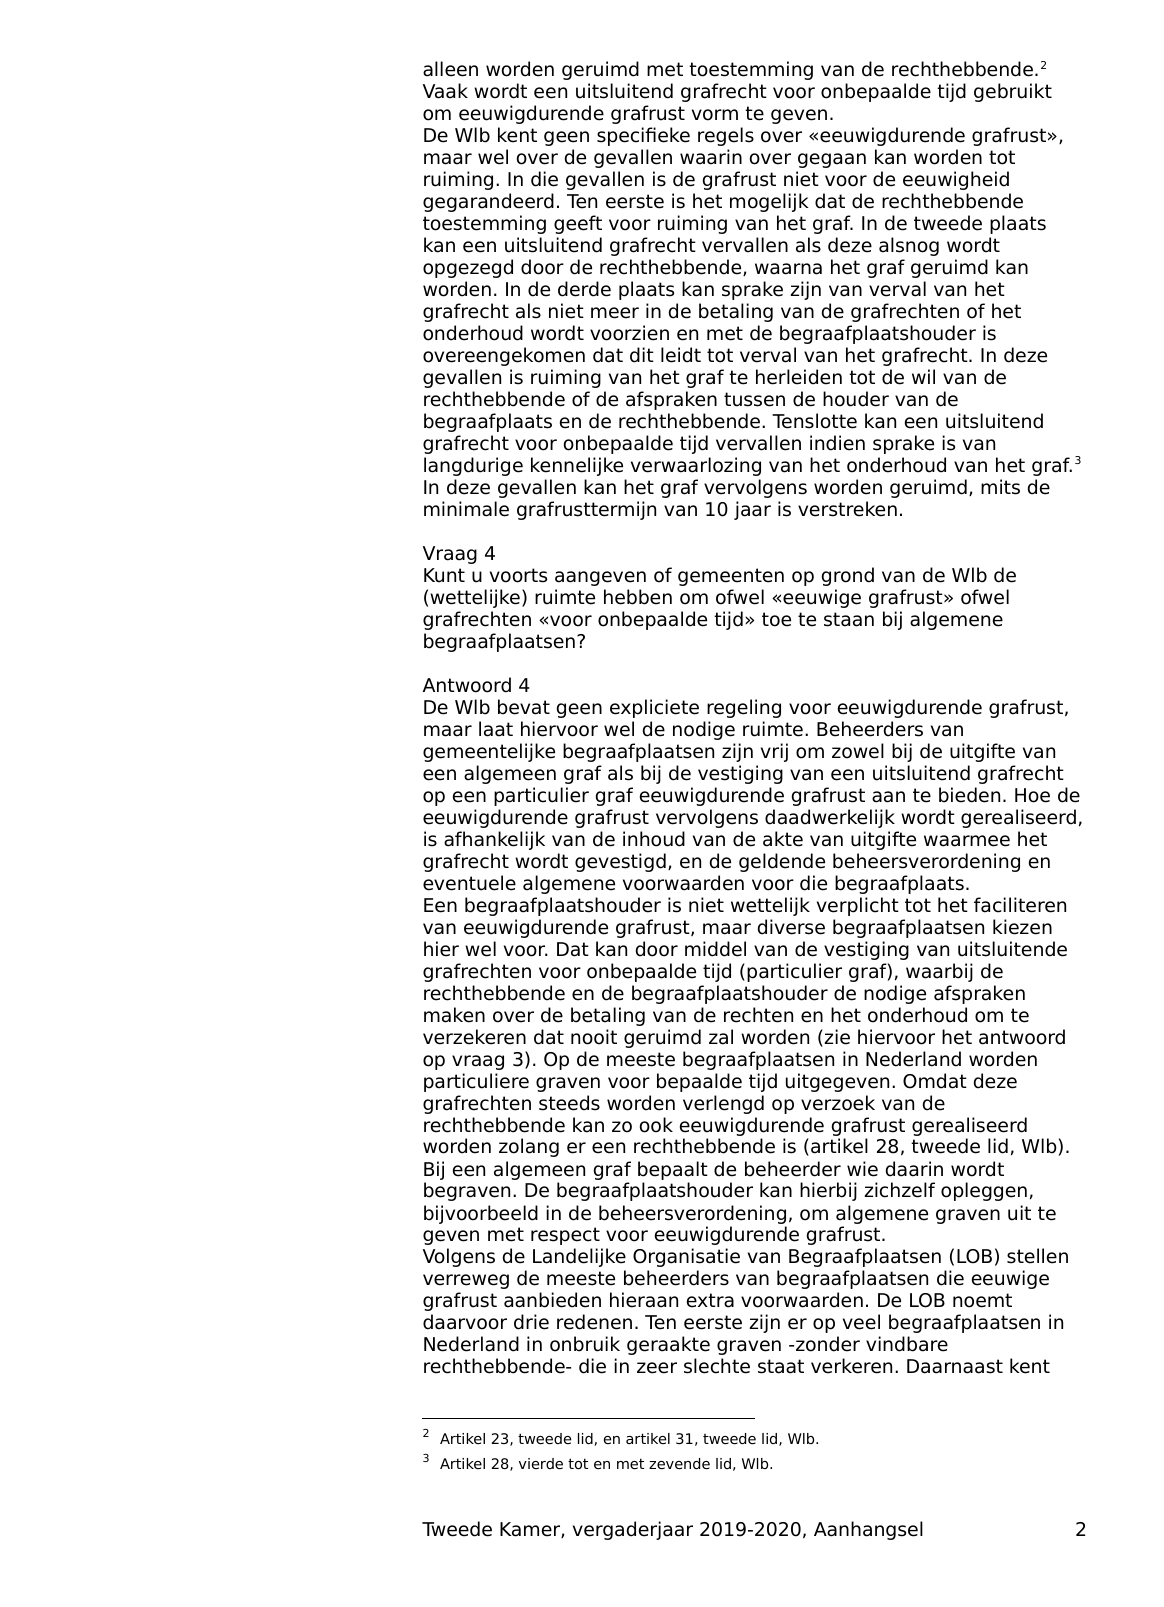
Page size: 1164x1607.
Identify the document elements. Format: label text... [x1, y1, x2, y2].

text De Wlb bevat geen expliciete regeling voor eeuwigdurende grafrust, maar laat hiervoor wel de nodige ruimte. Beheerders van gemeentelijke begraafplaatsen zijn vrij om zowel bij de uitgifte van een algemeen graf als bij de vestiging van een uitsluitend grafrecht op een particulier graf eeuwigdurende grafrust aan te bieden. Hoe de eeuwigdurende grafrust vervolgens daadwerkelijk wordt gerealiseerd, is afhankelijk van de inhoud van de akte van uitgifte waarmee het grafrecht wordt gevestigd, en de geldende beheersverordening en eventuele algemene voorwaarden voor die begraafplaats. [422, 697, 1087, 895]
text De Wlb kent geen specifieke regels over «eeuwigdurende grafrust», maar wel over de gevallen waarin over gegaan kan worden tot ruiming. In die gevallen is de grafrust niet voor de eeuwigheid gegarandeerd. Ten eerste is het mogelijk dat de rechthebbende toestemming geeft voor ruiming van het graf. In de tweede plaats kan een uitsluitend grafrecht vervallen als deze alsnog wordt opgezegd door de rechthebbende, waarna het graf geruimd kan worden. In de derde plaats kan sprake zijn van verval van het grafrecht als niet meer in de betaling van de grafrechten of het onderhoud wordt voorzien en met de begraafplaatshouder is overeengekomen dat dit leidt tot verval van het grafrecht. In deze gevallen is ruiming van het graf te herleiden tot de wil van de rechthebbende of de afspraken tussen de houder van de begraafplaats en de rechthebbende. Tenslotte kan een uitsluitend grafrecht voor onbepaalde tijd vervallen indien sprake is van langdurige kennelijke verwaarlozing van het onderhoud van het graf. In deze gevallen kan het graf vervolgens worden geruimd, mits de minimale grafrusttermijn van 10 jaar is verstreken. [422, 125, 1087, 521]
text Een begraafplaatshouder is niet wettelijk verplicht tot het faciliteren van eeuwigdurende grafrust, maar diverse begraafplaatsen kiezen hier wel voor. Dat kan door middel van de vestiging van uitsluitende grafrechten voor onbepaalde tijd (particulier graf), waarbij de rechthebbende en de begraafplaatshouder de nodige afspraken maken over de betaling van de rechten en het onderhoud om te verzekeren dat nooit geruimd zal worden (zie hiervoor het antwoord op vraag 3). Op de meeste begraafplaatsen in Nederland worden particuliere graven voor bepaalde tijd uitgegeven. Omdat deze grafrechten steeds worden verlengd op verzoek van de rechthebbende kan zo ook eeuwigdurende grafrust gerealiseerd worden zolang er een rechthebbende is (artikel 28, tweede lid, Wlb). Bij een algemeen graf bepaalt de beheerder wie daarin wordt begraven. De begraafplaatshouder kan hierbij zichzelf opleggen, bijvoorbeeld in de beheersverordening, om algemene graven uit te geven met respect voor eeuwigdurende grafrust. [422, 895, 1087, 1246]
text Vraag 4 [422, 543, 1087, 565]
text Artikel 23, tweede lid, en artikel 31, tweede lid, Wlb. [422, 1427, 1087, 1449]
text Antwoord 4 [422, 675, 1087, 697]
text Volgens de Landelijke Organisatie van Begraafplaatsen (LOB) stellen verreweg de meeste beheerders van begraafplaatsen die eeuwige grafrust aanbieden hieraan extra voorwaarden. De LOB noemt daarvoor drie redenen. Ten eerste zijn er op veel begraafplaatsen in Nederland in onbruik geraakte graven -zonder vindbare rechthebbende- die in zeer slechte staat verkeren. Daarnaast kent [422, 1246, 1087, 1378]
text Artikel 28, vierde tot en met zevende lid, Wlb. [422, 1452, 1087, 1474]
text alleen worden geruimd met toestemming van de rechthebbende. Vaak wordt een uitsluitend grafrecht voor onbepaalde tijd gebruikt om eeuwigdurende grafrust vorm te geven. [422, 59, 1087, 125]
text Kunt u voorts aangeven of gemeenten op grond van de Wlb de (wettelijke) ruimte hebben om ofwel «eeuwige grafrust» ofwel grafrechten «voor onbepaalde tijd» toe te staan bij algemene begraafplaatsen? [422, 565, 1087, 653]
